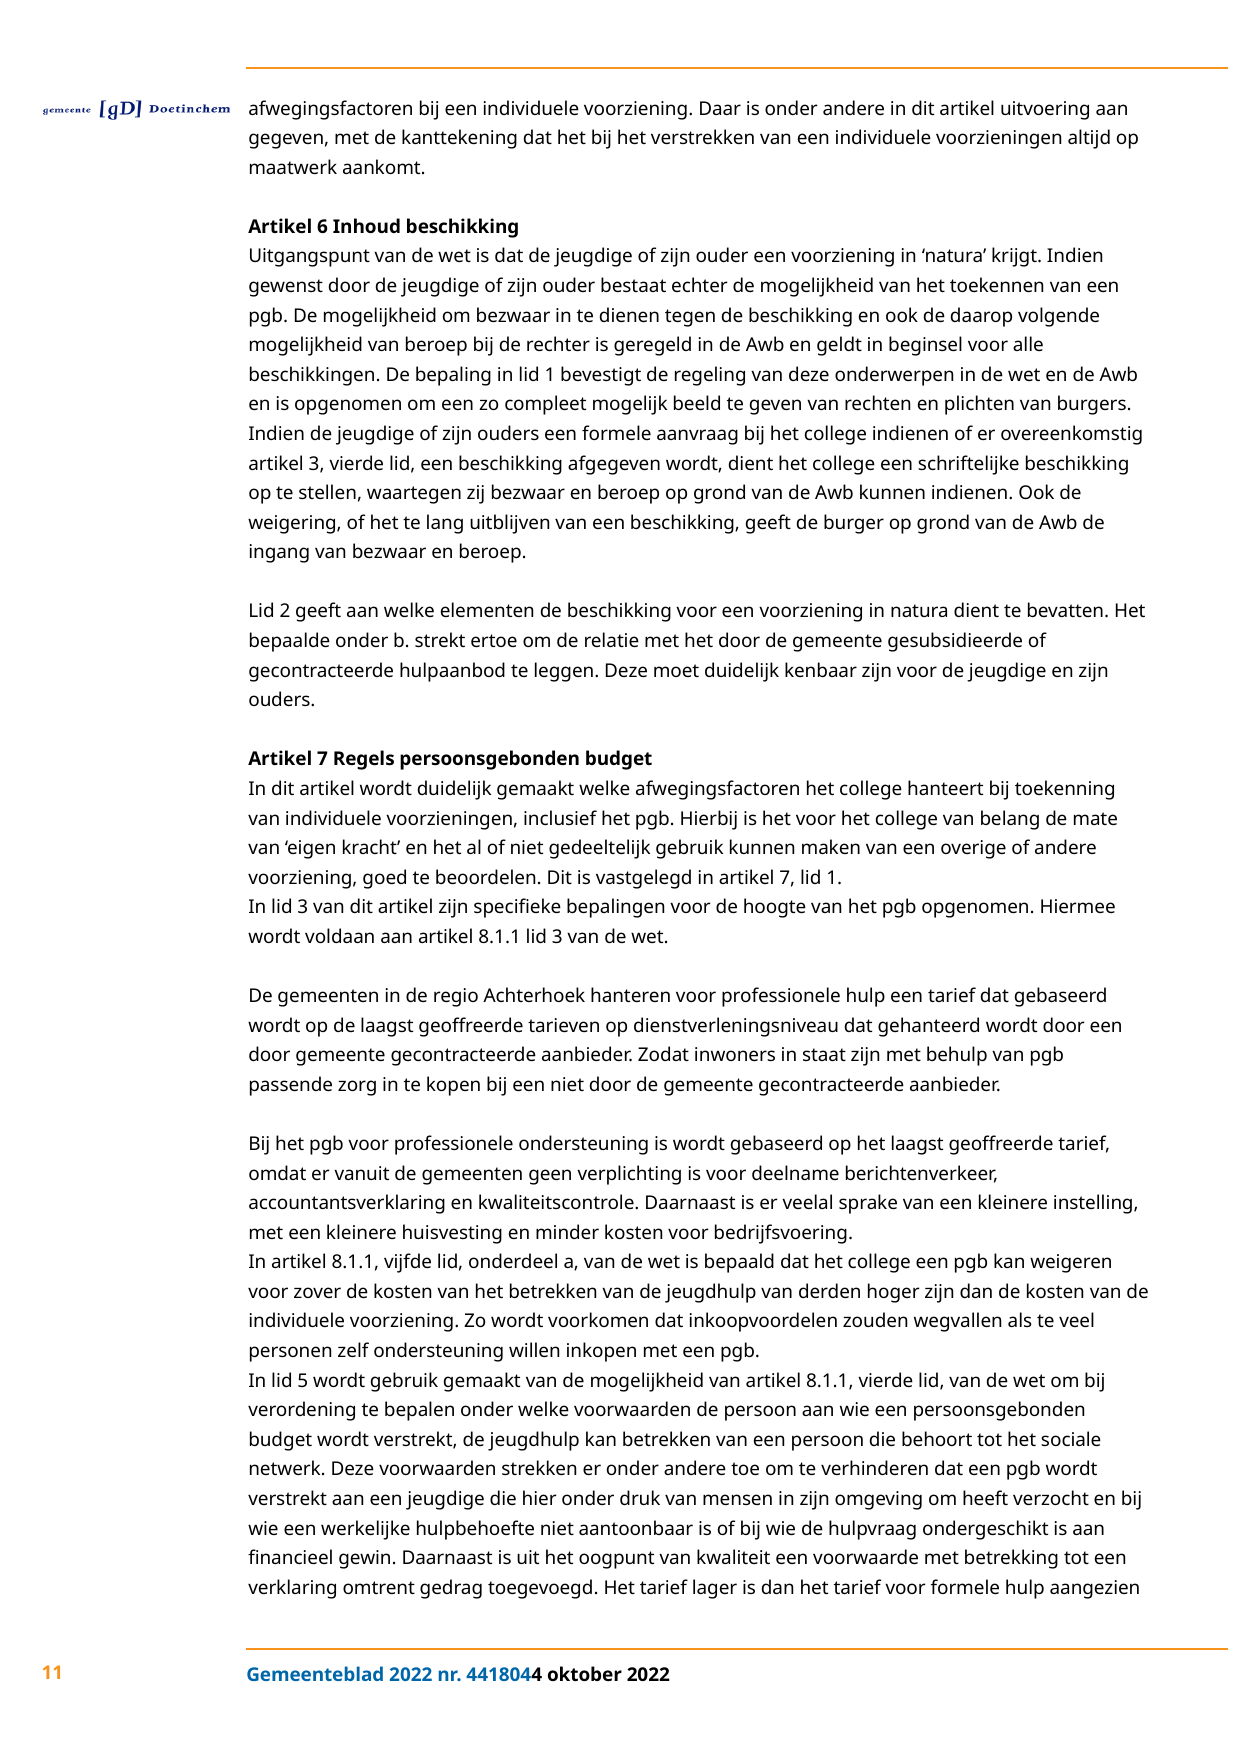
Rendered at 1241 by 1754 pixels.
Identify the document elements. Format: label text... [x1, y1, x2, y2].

text Artikel 7 Regels persoonsgebonden budget [248, 746, 1152, 771]
text In dit artikel wordt duidelijk gemaakt welke afwegingsfactoren het college hanteert bij toekenning van individuele voorzieningen, inclusief het pgb. Hierbij is het voor het college van belang de mate van ‘eigen kracht’ en het al of niet gedeeltelijk gebruik kunnen maken van een overige of andere voorziening, goed te beoordelen. Dit is vastgelegd in artikel 7, lid 1. [248, 775, 1152, 890]
text Lid 2 geeft aan welke elementen de beschikking voor een voorziening in natura dient te bevatten. Het bepaalde onder b. strekt ertoe om de relatie met het door de gemeente gesubsidieerde of gecontracteerde hulpaanbod te leggen. Deze moet duidelijk kenbaar zijn voor de jeugdige en zijn ouders. [248, 598, 1152, 712]
picture [41, 47, 231, 172]
text afwegingsfactoren bij een individuele voorziening. Daar is onder andere in dit artikel uitvoering aan gegeven, met de kanttekening dat het bij het verstrekken van een individuele voorzieningen altijd op maatwerk aankomt. [248, 95, 1152, 180]
text In lid 3 van dit artikel zijn specifieke bepalingen voor de hoogte van het pgb opgenomen. Hiermee wordt voldaan aan artikel 8.1.1 lid 3 van de wet. [248, 893, 1152, 949]
text Artikel 6 Inhoud beschikking [248, 213, 1152, 239]
text In artikel 8.1.1, vijfde lid, onderdeel a, van de wet is bepaald dat het college een pgb kan weigeren voor zover de kosten van het betrekken van de jeugdhulp van derden hoger zijn dan de kosten van de individuele voorziening. Zo wordt voorkomen dat inkoopvoordelen zouden wegvallen als te veel personen zelf ondersteuning willen inkopen met een pgb. [248, 1248, 1152, 1363]
text De gemeenten in de regio Achterhoek hanteren voor professionele hulp een tarief dat gebaseerd wordt op de laagst geoffreerde tarieven op dienstverleningsniveau dat gehanteerd wordt door een door gemeente gecontracteerde aanbieder. Zodat inwoners in staat zijn met behulp van pgb passende zorg in te kopen bij een niet door de gemeente gecontracteerde aanbieder. [248, 982, 1152, 1097]
text Uitgangspunt van de wet is dat de jeugdige of zijn ouder een voorziening in ‘natura’ krijgt. Indien gewenst door de jeugdige of zijn ouder bestaat echter de mogelijkheid van het toekennen van een pgb. De mogelijkheid om bezwaar in te dienen tegen de beschikking en ook de daarop volgende mogelijkheid van beroep bij de rechter is geregeld in de Awb en geldt in beginsel voor alle beschikkingen. De bepaling in lid 1 bevestigt de regeling van deze onderwerpen in de wet en de Awb en is opgenomen om een zo compleet mogelijk beeld te geven van rechten en plichten van burgers. Indien de jeugdige of zijn ouders een formele aanvraag bij het college indienen of er overeenkomstig artikel 3, vierde lid, een beschikking afgegeven wordt, dient het college een schriftelijke beschikking op te stellen, waartegen zij bezwaar en beroep op grond van de Awb kunnen indienen. Ook de weigering, of het te lang uitblijven van een beschikking, geeft de burger op grond van de Awb de ingang van bezwaar en beroep. [248, 243, 1152, 564]
text Bij het pgb voor professionele ondersteuning is wordt gebaseerd op het laagst geoffreerde tarief, omdat er vanuit de gemeenten geen verplichting is voor deelname berichtenverkeer, accountantsverklaring en kwaliteitscontrole. Daarnaast is er veelal sprake van een kleinere instelling, met een kleinere huisvesting en minder kosten voor bedrijfsvoering. [248, 1130, 1152, 1245]
text In lid 5 wordt gebruik gemaakt van de mogelijkheid van artikel 8.1.1, vierde lid, van de wet om bij verordening te bepalen onder welke voorwaarden de persoon aan wie een persoonsgebonden budget wordt verstrekt, de jeugdhulp kan betrekken van een persoon die behoort tot het sociale netwerk. Deze voorwaarden strekken er onder andere toe om te verhinderen dat een pgb wordt verstrekt aan een jeugdige die hier onder druk van mensen in zijn omgeving om heeft verzocht en bij wie een werkelijke hulpbehoefte niet aantoonbaar is of bij wie de hulpvraag ondergeschikt is aan financieel gewin. Daarnaast is uit het oogpunt van kwaliteit een voorwaarde met betrekking tot een verklaring omtrent gedrag toegevoegd. Het tarief lager is dan het tarief voor formele hulp aangezien [248, 1367, 1152, 1600]
